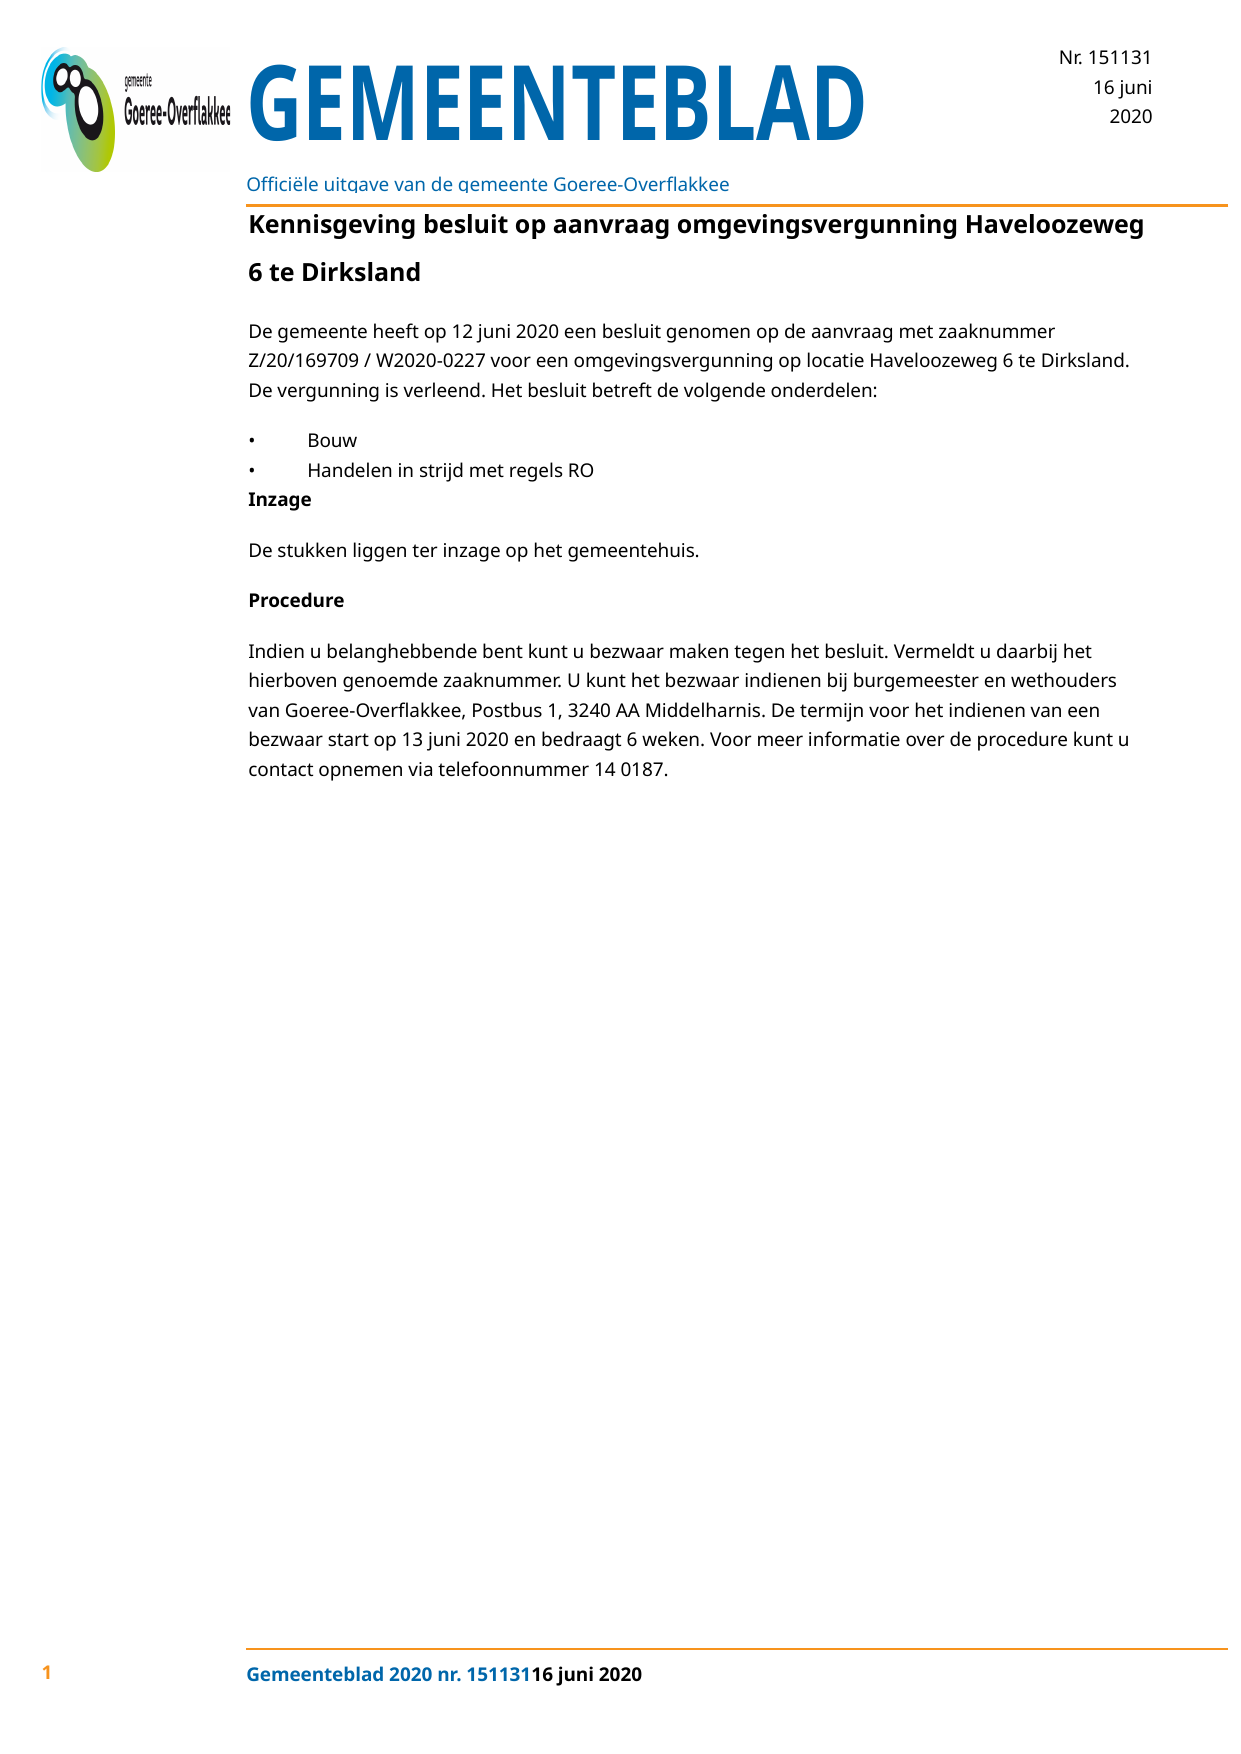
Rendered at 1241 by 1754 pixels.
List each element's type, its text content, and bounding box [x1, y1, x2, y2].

list Bouw [248, 427, 1152, 453]
text Indien u belanghebbende bent kunt u bezwaar maken tegen het besluit. Vermeldt u daarbij het hierboven genoemde zaaknummer. U kunt het bezwaar indienen bij burgemeester en wethouders van Goeree-Overflakkee, Postbus 1, 3240 AA Middelharnis. De termijn voor het indienen van een bezwaar start op 13 juni 2020 en bedraagt 6 weken. Voor meer informatie over de procedure kunt u contact opnemen via telefoonnummer 14 0187. [248, 638, 1152, 782]
text Procedure [248, 587, 1152, 613]
text Inzage [248, 487, 1152, 512]
text De stukken liggen ter inzage op het gemeentehuis. [248, 537, 1152, 563]
picture [41, 47, 231, 172]
text Kennisgeving besluit op aanvraag omgevingsvergunning Haveloozeweg 6 te Dirksland [248, 207, 1152, 288]
list Handelen in strijd met regels RO [248, 457, 1152, 483]
text De gemeente heeft op 12 juni 2020 een besluit genomen op de aanvraag met zaaknummer Z/20/169709 / W2020-0227 voor een omgevingsvergunning op locatie Haveloozeweg 6 te Dirksland. De vergunning is verleend. Het besluit betreft de volgende onderdelen: [248, 318, 1152, 403]
